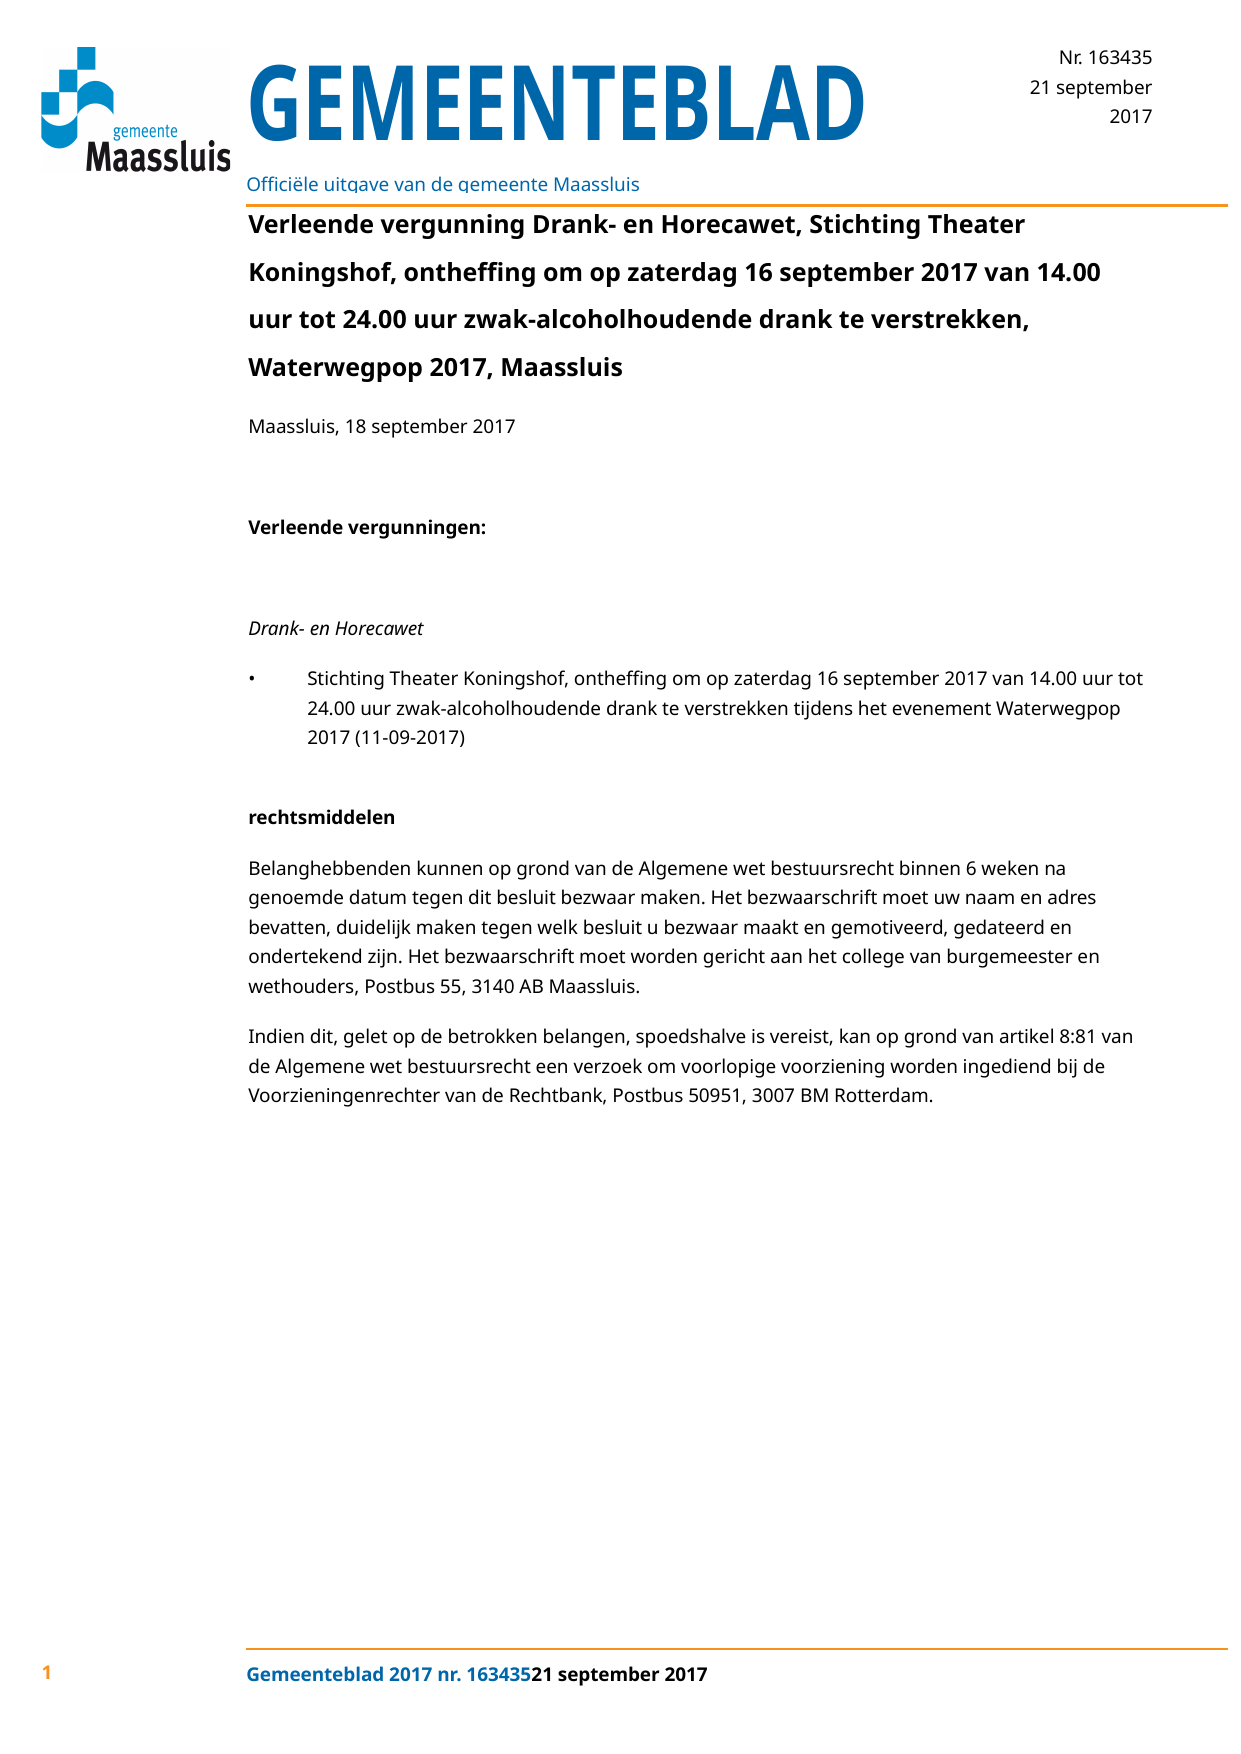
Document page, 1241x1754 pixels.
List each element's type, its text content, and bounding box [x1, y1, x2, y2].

text Indien dit, gelet op de betrokken belangen, spoedshalve is vereist, kan op grond van artikel 8:81 van de Algemene wet bestuursrecht een verzoek om voorlopige voorziening worden ingediend bij de Voorzieningenrechter van de Rechtbank, Postbus 50951, 3007 BM Rotterdam. [248, 1023, 1152, 1108]
text rechtsmiddelen [248, 804, 1152, 830]
text Verleende vergunningen: [248, 514, 1152, 540]
list Stichting Theater Koningshof, ontheffing om op zaterdag 16 september 2017 van 14.00 uur tot 24.00 uur zwak-alcoholhoudende drank te verstrekken tijdens het evenement Waterwegpop 2017 (11-09-2017) [248, 665, 1152, 750]
picture [41, 47, 231, 172]
text Maassluis, 18 september 2017 [248, 413, 1152, 439]
picture [41, 47, 77, 92]
text Verleende vergunning Drank- en Horecawet, Stichting Theater Koningshof, ontheffing om op zaterdag 16 september 2017 van 14.00 uur tot 24.00 uur zwak-alcoholhoudende drank te verstrekken, Waterwegpop 2017, Maassluis [248, 207, 1152, 384]
text Belanghebbenden kunnen op grond van de Algemene wet bestuursrecht binnen 6 weken na genoemde datum tegen dit besluit bezwaar maken. Het bezwaarschrift moet uw naam en adres bevatten, duidelijk maken tegen welk besluit u bezwaar maakt en gemotiveerd, gedateerd en ondertekend zijn. Het bezwaarschrift moet worden gericht aan het college van burgemeester en wethouders, Postbus 55, 3140 AB Maassluis. [248, 855, 1152, 999]
text Drank- en Horecawet [248, 615, 1152, 641]
